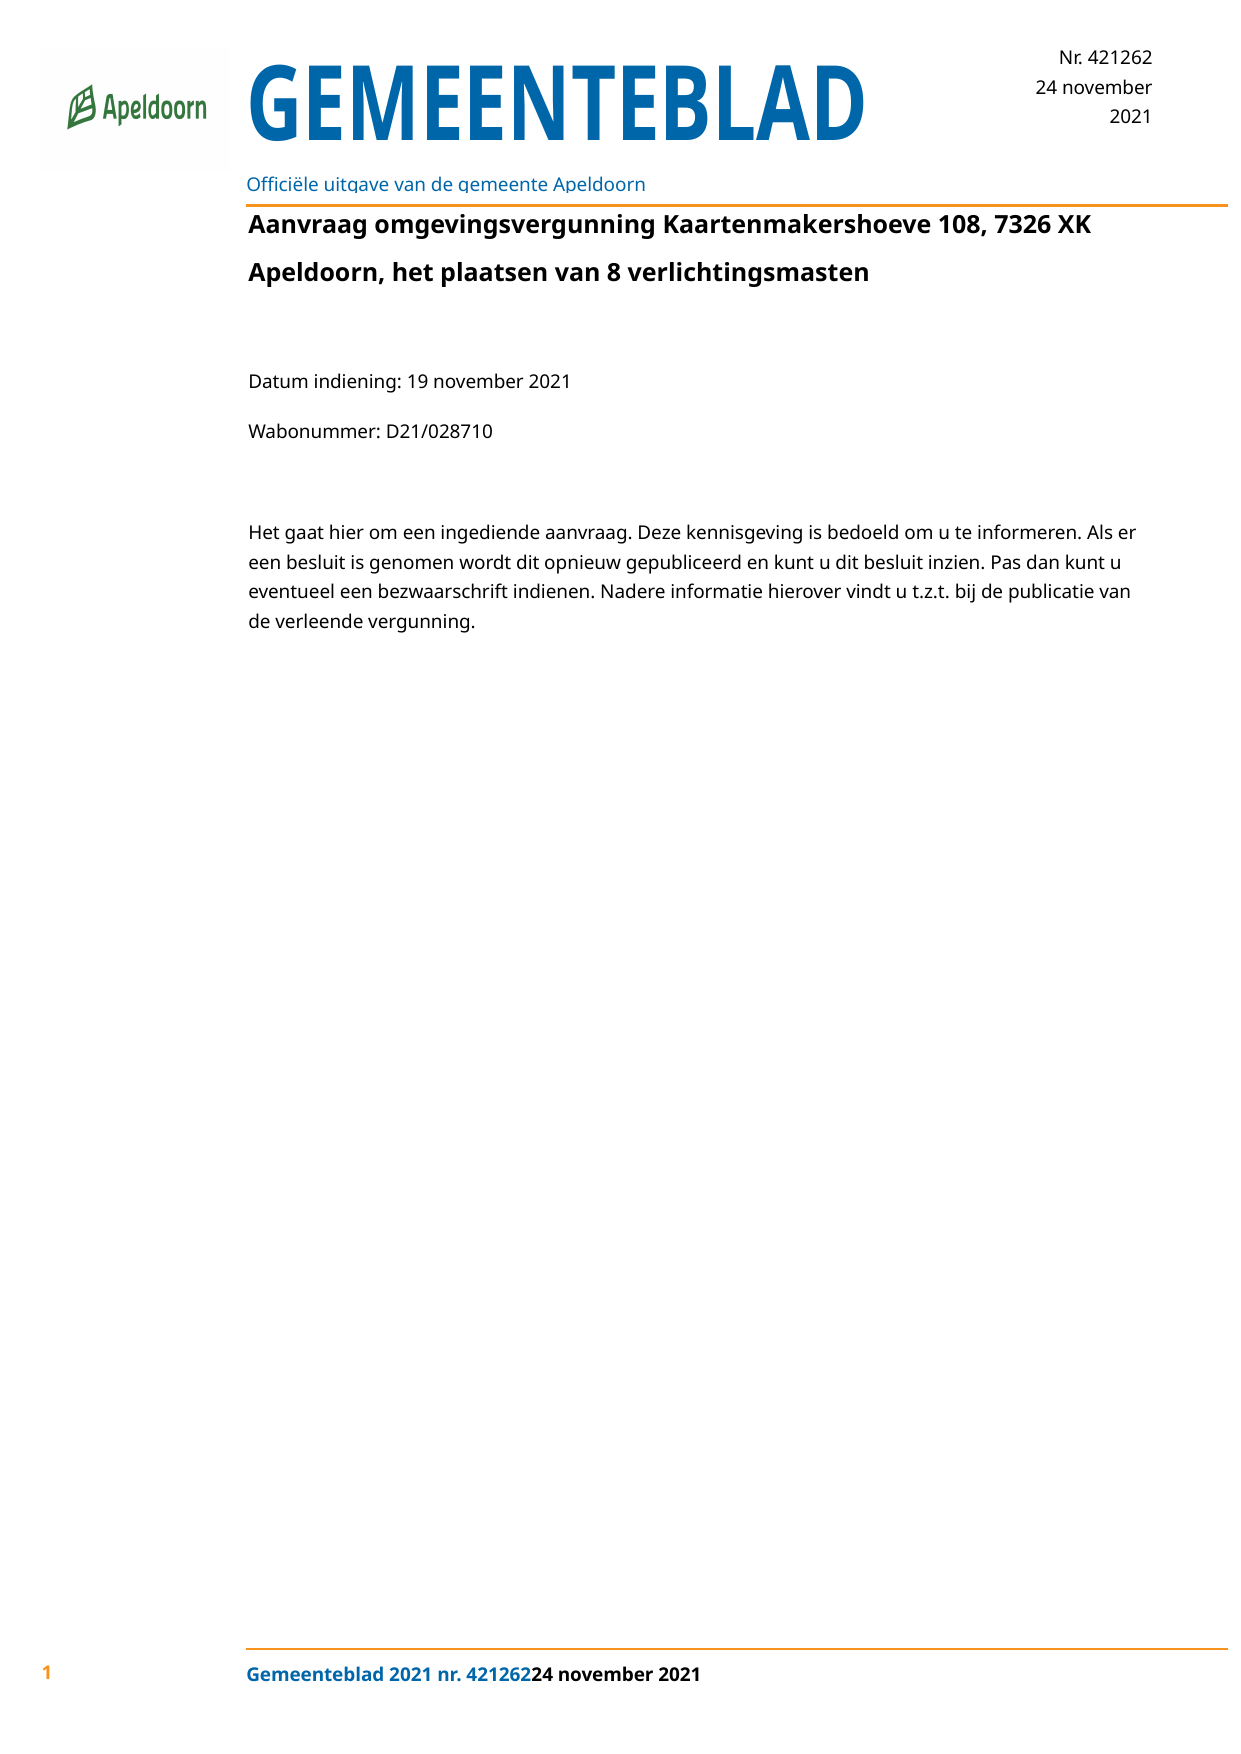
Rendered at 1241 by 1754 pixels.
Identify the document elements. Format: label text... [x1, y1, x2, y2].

text Aanvraag omgevingsvergunning Kaartenmakershoeve 108, 7326 XK Apeldoorn, het plaatsen van 8 verlichtingsmasten [248, 207, 1152, 288]
text Datum indiening: 19 november 2021 [248, 368, 1152, 394]
text Het gaat hier om een ingediende aanvraag. Deze kennisgeving is bedoeld om u te informeren. Als er een besluit is genomen wordt dit opnieuw gepubliceerd en kunt u dit besluit inzien. Pas dan kunt u eventueel een bezwaarschrift indienen. Nadere informatie hierover vindt u t.z.t. bij de publicatie van de verleende vergunning. [248, 519, 1152, 634]
picture [41, 47, 231, 172]
text Wabonummer: D21/028710 [248, 419, 1152, 444]
